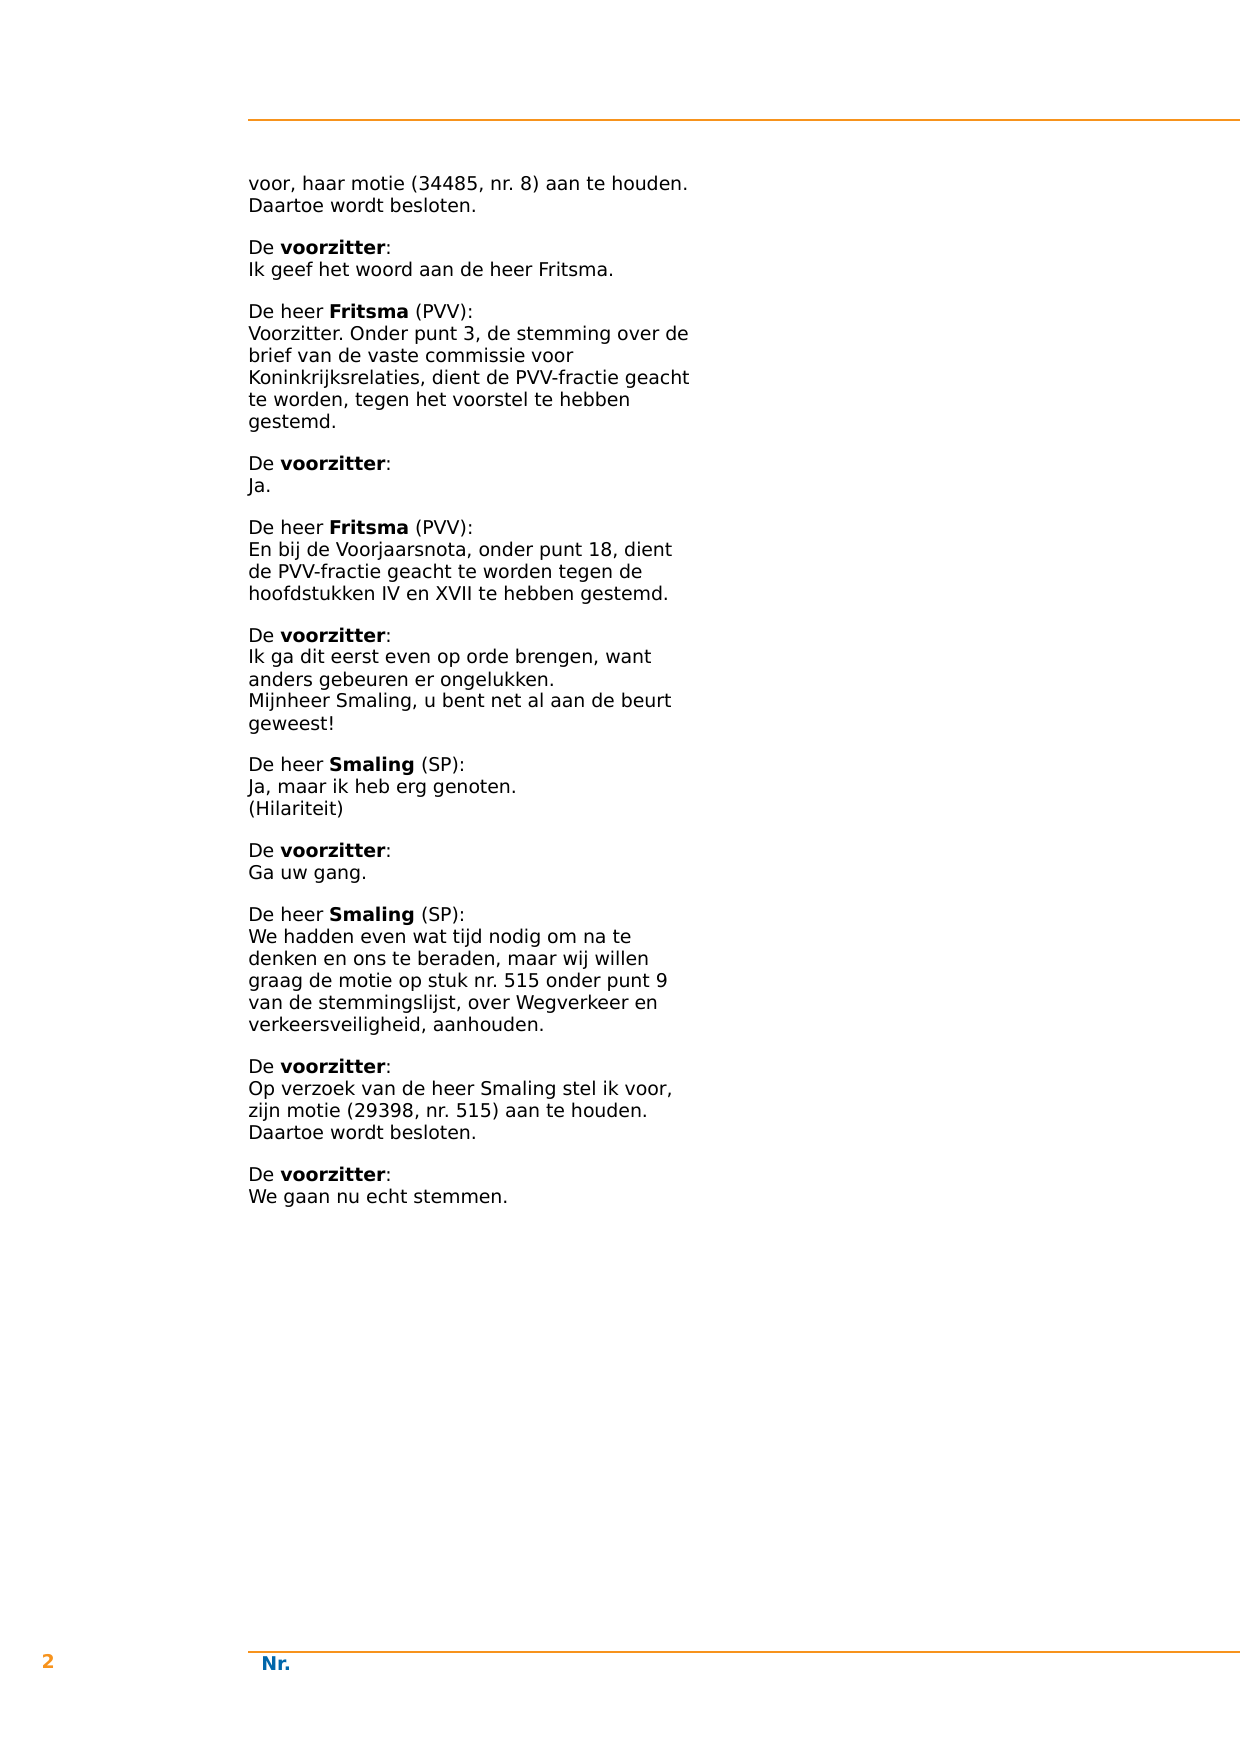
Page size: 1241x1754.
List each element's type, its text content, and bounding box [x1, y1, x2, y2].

text De heer Smaling (SP): [248, 754, 691, 776]
text De heer Fritsma (PVV): [248, 301, 691, 323]
text voor, haar motie (34485, nr. 8) aan te houden. [248, 173, 691, 195]
text Voorzitter. Onder punt 3, de stemming over de brief van de vaste commissie voor Koninkrijksrelaties, dient de PVV-fractie geacht te worden, tegen het voorstel te hebben gestemd. [248, 323, 691, 433]
text Op verzoek van de heer Smaling stel ik voor, zijn motie (29398, nr. 515) aan te houden. [248, 1078, 691, 1122]
text De heer Smaling (SP): [248, 904, 691, 926]
text De heer Fritsma (PVV): [248, 517, 691, 538]
text De voorzitter: [248, 1056, 691, 1078]
text De voorzitter: [248, 237, 691, 259]
text Ja. [248, 474, 691, 497]
text Daartoe wordt besloten. [248, 195, 691, 217]
text Daartoe wordt besloten. [248, 1122, 691, 1144]
text We gaan nu echt stemmen. [248, 1186, 691, 1208]
text Ik ga dit eerst even op orde brengen, want anders gebeuren er ongelukken. [248, 646, 691, 690]
text Mijnheer Smaling, u bent net al aan de beurt geweest! [248, 690, 691, 734]
text We hadden even wat tijd nodig om na te denken en ons te beraden, maar wij willen graag de motie op stuk nr. 515 onder punt 9 van de stemmingslijst, over Wegverkeer en verkeersveiligheid, aanhouden. [248, 926, 691, 1036]
text (Hilariteit) [248, 798, 691, 820]
text En bij de Voorjaarsnota, onder punt 18, dient de PVV-fractie geacht te worden tegen de hoofdstukken IV en XVII te hebben gestemd. [248, 538, 691, 604]
text De voorzitter: [248, 1164, 691, 1186]
text De voorzitter: [248, 840, 691, 862]
text De voorzitter: [248, 624, 691, 646]
text Ja, maar ik heb erg genoten. [248, 776, 691, 798]
text De voorzitter: [248, 453, 691, 474]
text Ik geef het woord aan de heer Fritsma. [248, 259, 691, 281]
text Ga uw gang. [248, 862, 691, 884]
